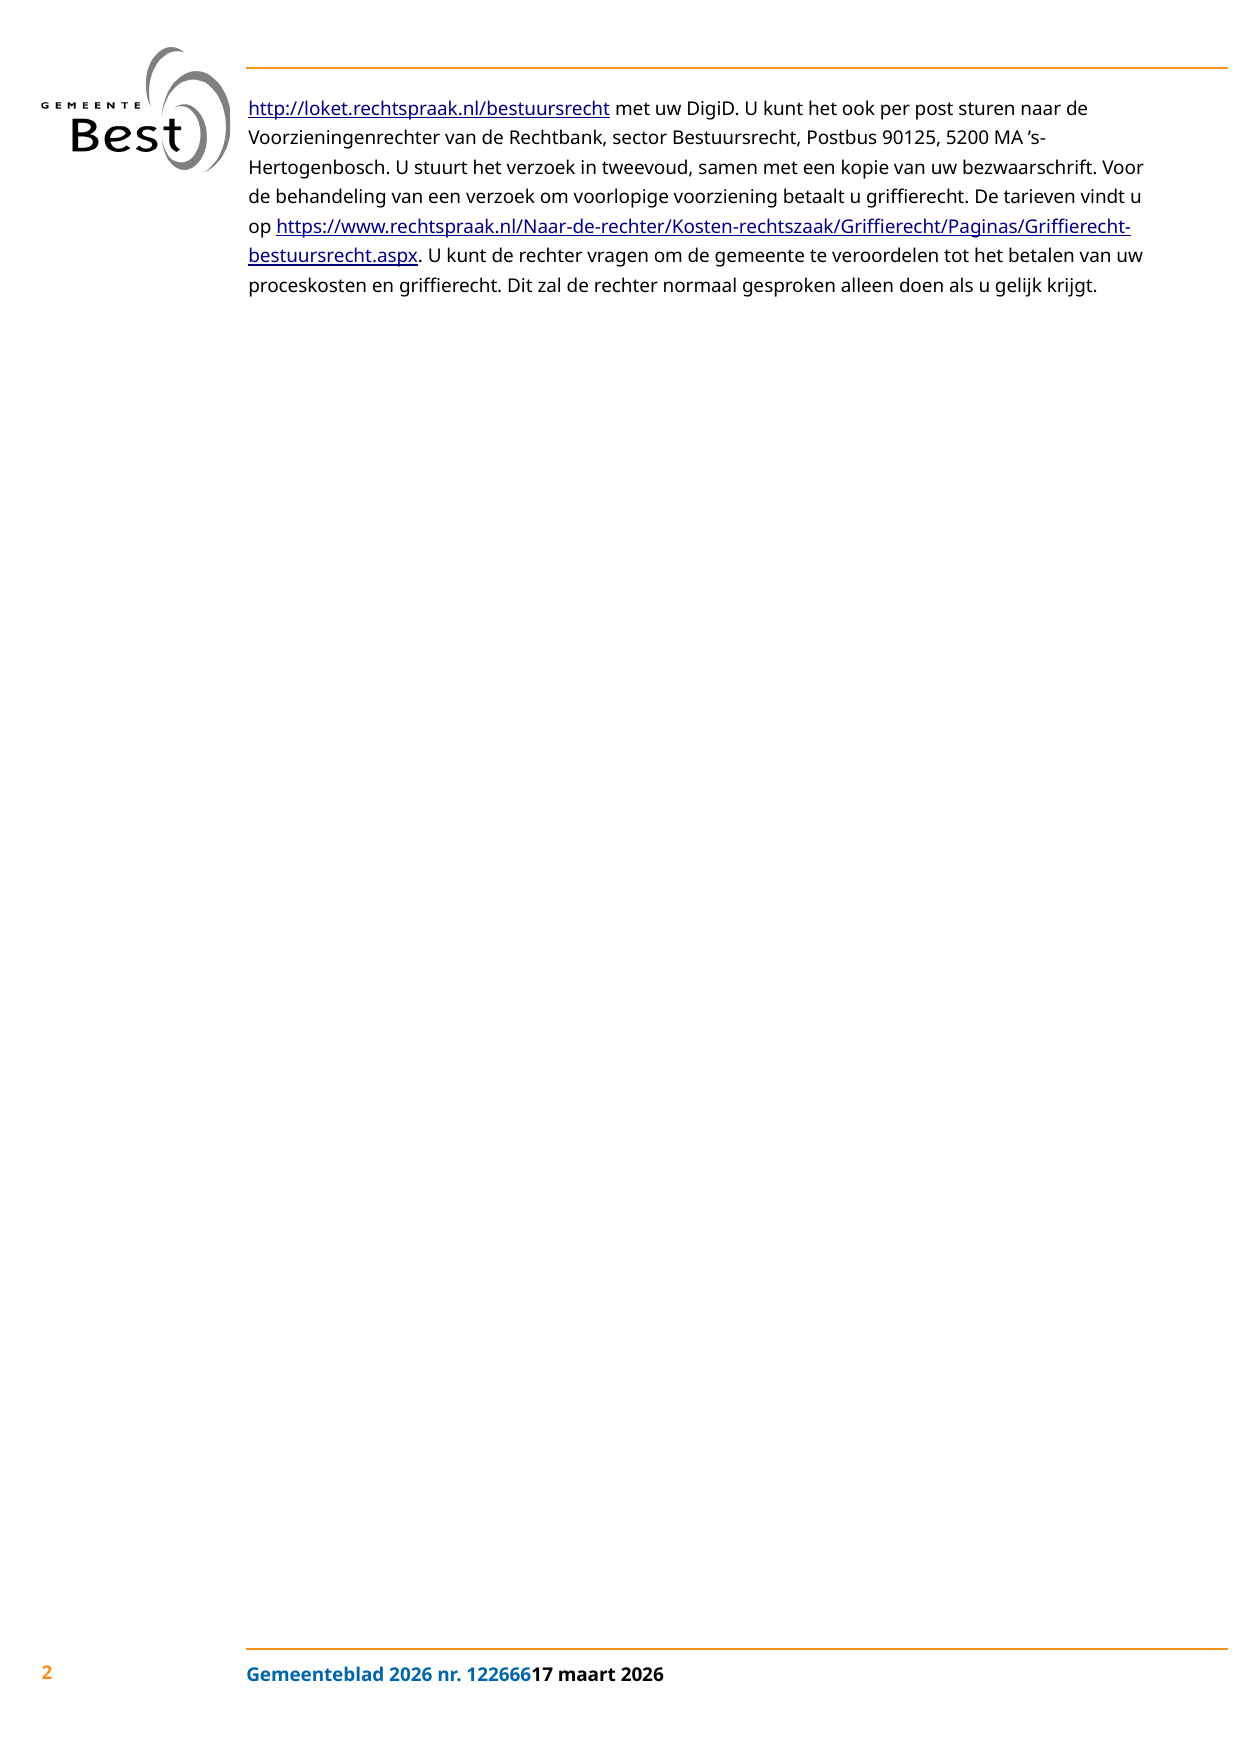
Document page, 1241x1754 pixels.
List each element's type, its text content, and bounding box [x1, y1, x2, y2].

picture [41, 47, 231, 172]
text http://loket.rechtspraak.nl/bestuursrecht met uw DigiD. U kunt het ook per post sturen naar de Voorzieningenrechter van de Rechtbank, sector Bestuursrecht, Postbus 90125, 5200 MA ’s-Hertogenbosch. U stuurt het verzoek in tweevoud, samen met een kopie van uw bezwaarschrift. Voor de behandeling van een verzoek om voorlopige voorziening betaalt u griffierecht. De tarieven vindt u op https://www.rechtspraak.nl/Naar-de-rechter/Kosten-rechtszaak/Griffierecht/Paginas/Griffierecht-bestuursrecht.aspx. U kunt de rechter vragen om de gemeente te veroordelen tot het betalen van uw proceskosten en griffierecht. Dit zal de rechter normaal gesproken alleen doen als u gelijk krijgt. [248, 95, 1152, 298]
